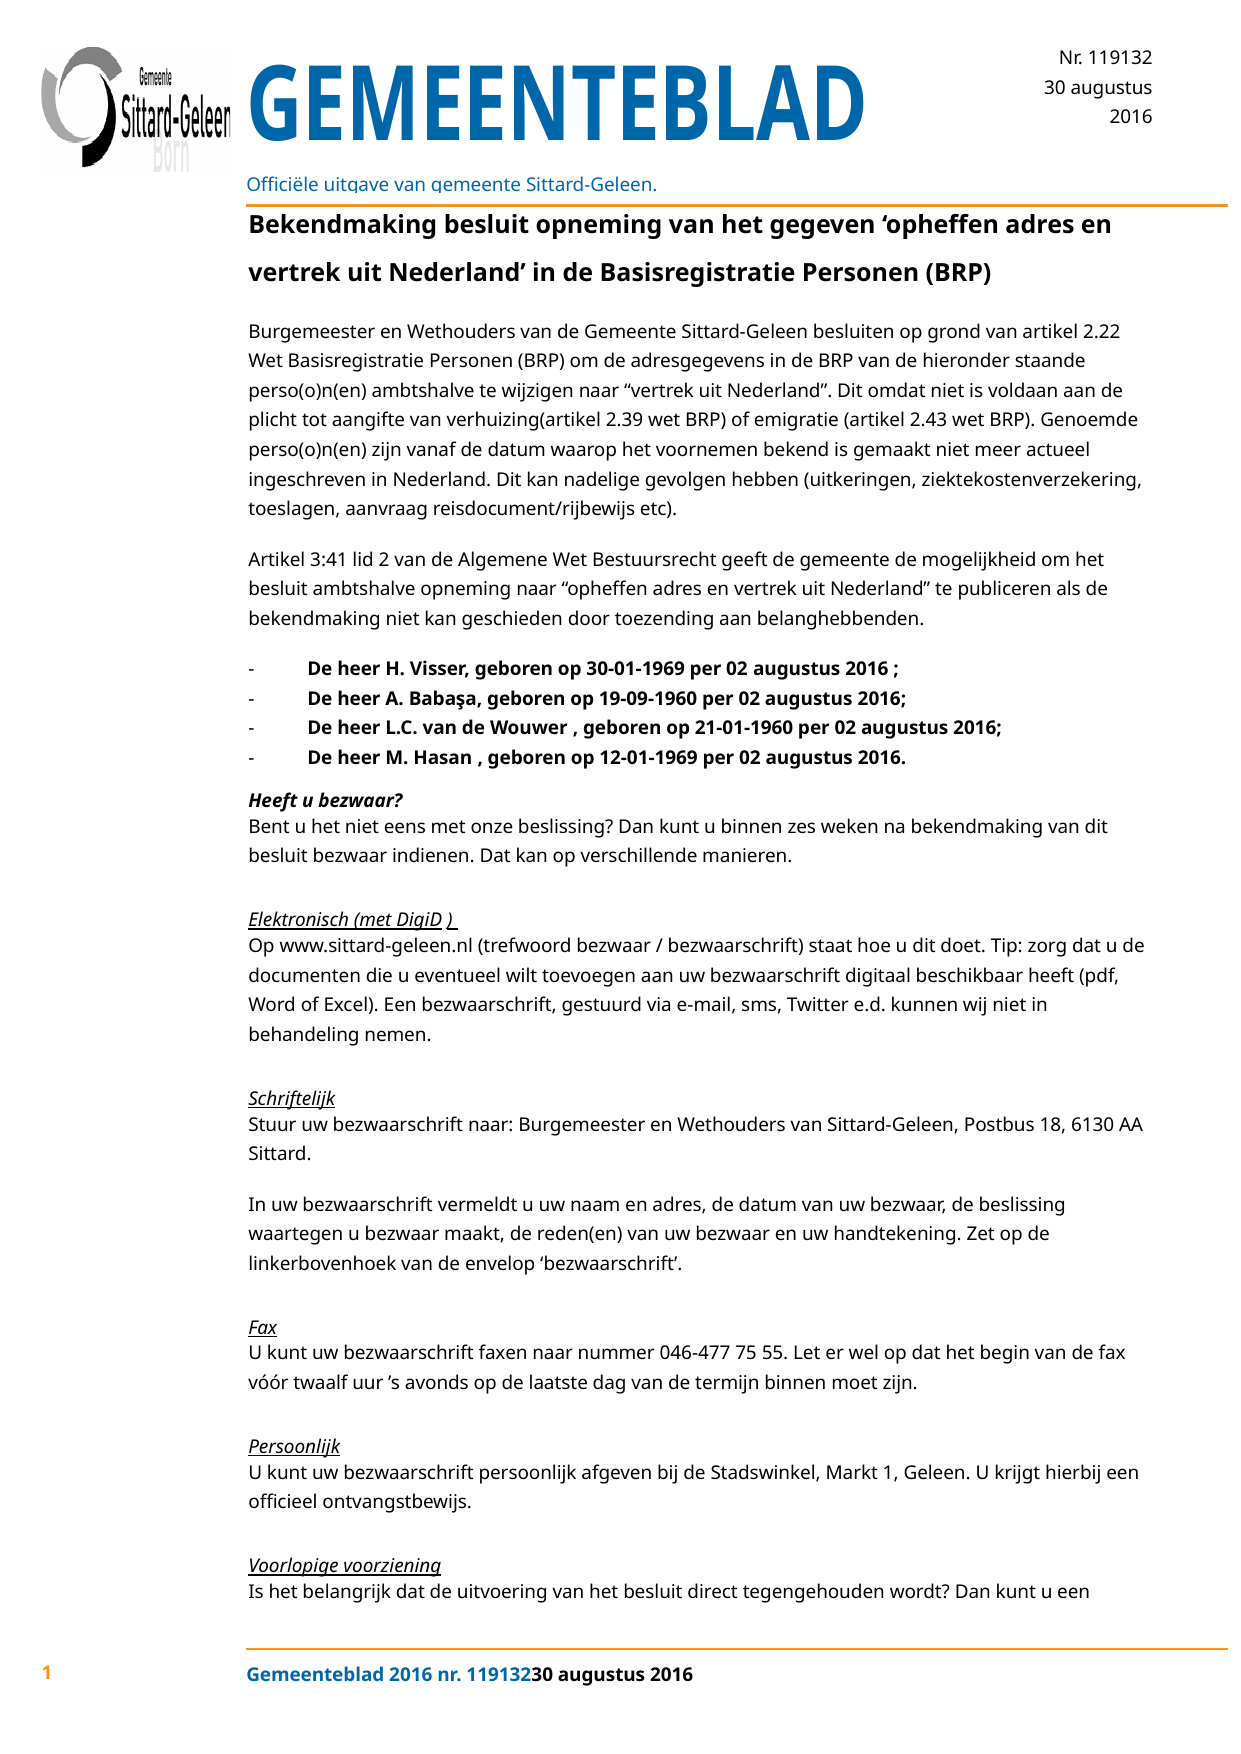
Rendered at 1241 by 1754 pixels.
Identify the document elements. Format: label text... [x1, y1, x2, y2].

text Op www.sittard-geleen.nl (trefwoord bezwaar / bezwaarschrift) staat hoe u dit doet. Tip: zorg dat u de documenten die u eventueel wilt toevoegen aan uw bezwaarschrift digitaal beschikbaar heeft (pdf, Word of Excel). Een bezwaarschrift, gestuurd via e-mail, sms, Twitter e.d. kunnen wij niet in behandeling nemen. [248, 932, 1152, 1047]
list De heer L.C. van de Wouwer , geboren op 21-01-1960 per 02 augustus 2016; [248, 714, 1152, 740]
text Schriftelijk [248, 1085, 1152, 1111]
text Artikel 3:41 lid 2 van de Algemene Wet Bestuursrecht geeft de gemeente de mogelijkheid om het besluit ambtshalve opneming naar “opheffen adres en vertrek uit Nederland” te publiceren als de bekendmaking niet kan geschieden door toezending aan belanghebbenden. [248, 546, 1152, 631]
text Fax [248, 1314, 1152, 1339]
text Burgemeester en Wethouders van de Gemeente Sittard-Geleen besluiten op grond van artikel 2.22 Wet Basisregistratie Personen (BRP) om de adresgegevens in de BRP van de hieronder staande perso(o)n(en) ambtshalve te wijzigen naar “vertrek uit Nederland”. Dit omdat niet is voldaan aan de plicht tot aangifte van verhuizing(artikel 2.39 wet BRP) of emigratie (artikel 2.43 wet BRP). Genoemde perso(o)n(en) zijn vanaf de datum waarop het voornemen bekend is gemaakt niet meer actueel ingeschreven in Nederland. Dit kan nadelige gevolgen hebben (uitkeringen, ziektekostenverzekering, toeslagen, aanvraag reisdocument/rijbewijs etc). [248, 318, 1152, 521]
text Is het belangrijk dat de uitvoering van het besluit direct tegengehouden wordt? Dan kunt u een [248, 1578, 1152, 1604]
text U kunt uw bezwaarschrift persoonlijk afgeven bij de Stadswinkel, Markt 1, Geleen. U krijgt hierbij een officieel ontvangstbewijs. [248, 1459, 1152, 1514]
text Elektronisch (met DigiD ) [248, 907, 1152, 932]
list De heer H. Visser, geboren op 30-01-1969 per 02 augustus 2016 ; [248, 655, 1152, 681]
text Persoonlijk [248, 1433, 1152, 1459]
picture [41, 47, 231, 172]
text Stuur uw bezwaarschrift naar: Burgemeester en Wethouders van Sittard-Geleen, Postbus 18, 6130 AA Sittard. [248, 1111, 1152, 1166]
text U kunt uw bezwaarschrift faxen naar nummer 046-477 75 55. Let er wel op dat het begin van de fax vóór twaalf uur ’s avonds op de laatste dag van de termijn binnen moet zijn. [248, 1339, 1152, 1395]
text Heeft u bezwaar? [248, 787, 1152, 813]
text Bekendmaking besluit opneming van het gegeven ‘opheffen adres en vertrek uit Nederland’ in de Basisregistratie Personen (BRP) [248, 207, 1152, 288]
text Voorlopige voorziening [248, 1552, 1152, 1578]
list De heer M. Hasan , geboren op 12-01-1969 per 02 augustus 2016. [248, 744, 1152, 770]
text Bent u het niet eens met onze beslissing? Dan kunt u binnen zes weken na bekendmaking van dit besluit bezwaar indienen. Dat kan op verschillende manieren. [248, 813, 1152, 868]
text In uw bezwaarschrift vermeldt u uw naam en adres, de datum van uw bezwaar, de beslissing waartegen u bezwaar maakt, de reden(en) van uw bezwaar en uw handtekening. Zet op de linkerbovenhoek van de envelop ‘bezwaarschrift’. [248, 1191, 1152, 1276]
list De heer A. Babaşa, geboren op 19-09-1960 per 02 augustus 2016; [248, 685, 1152, 711]
